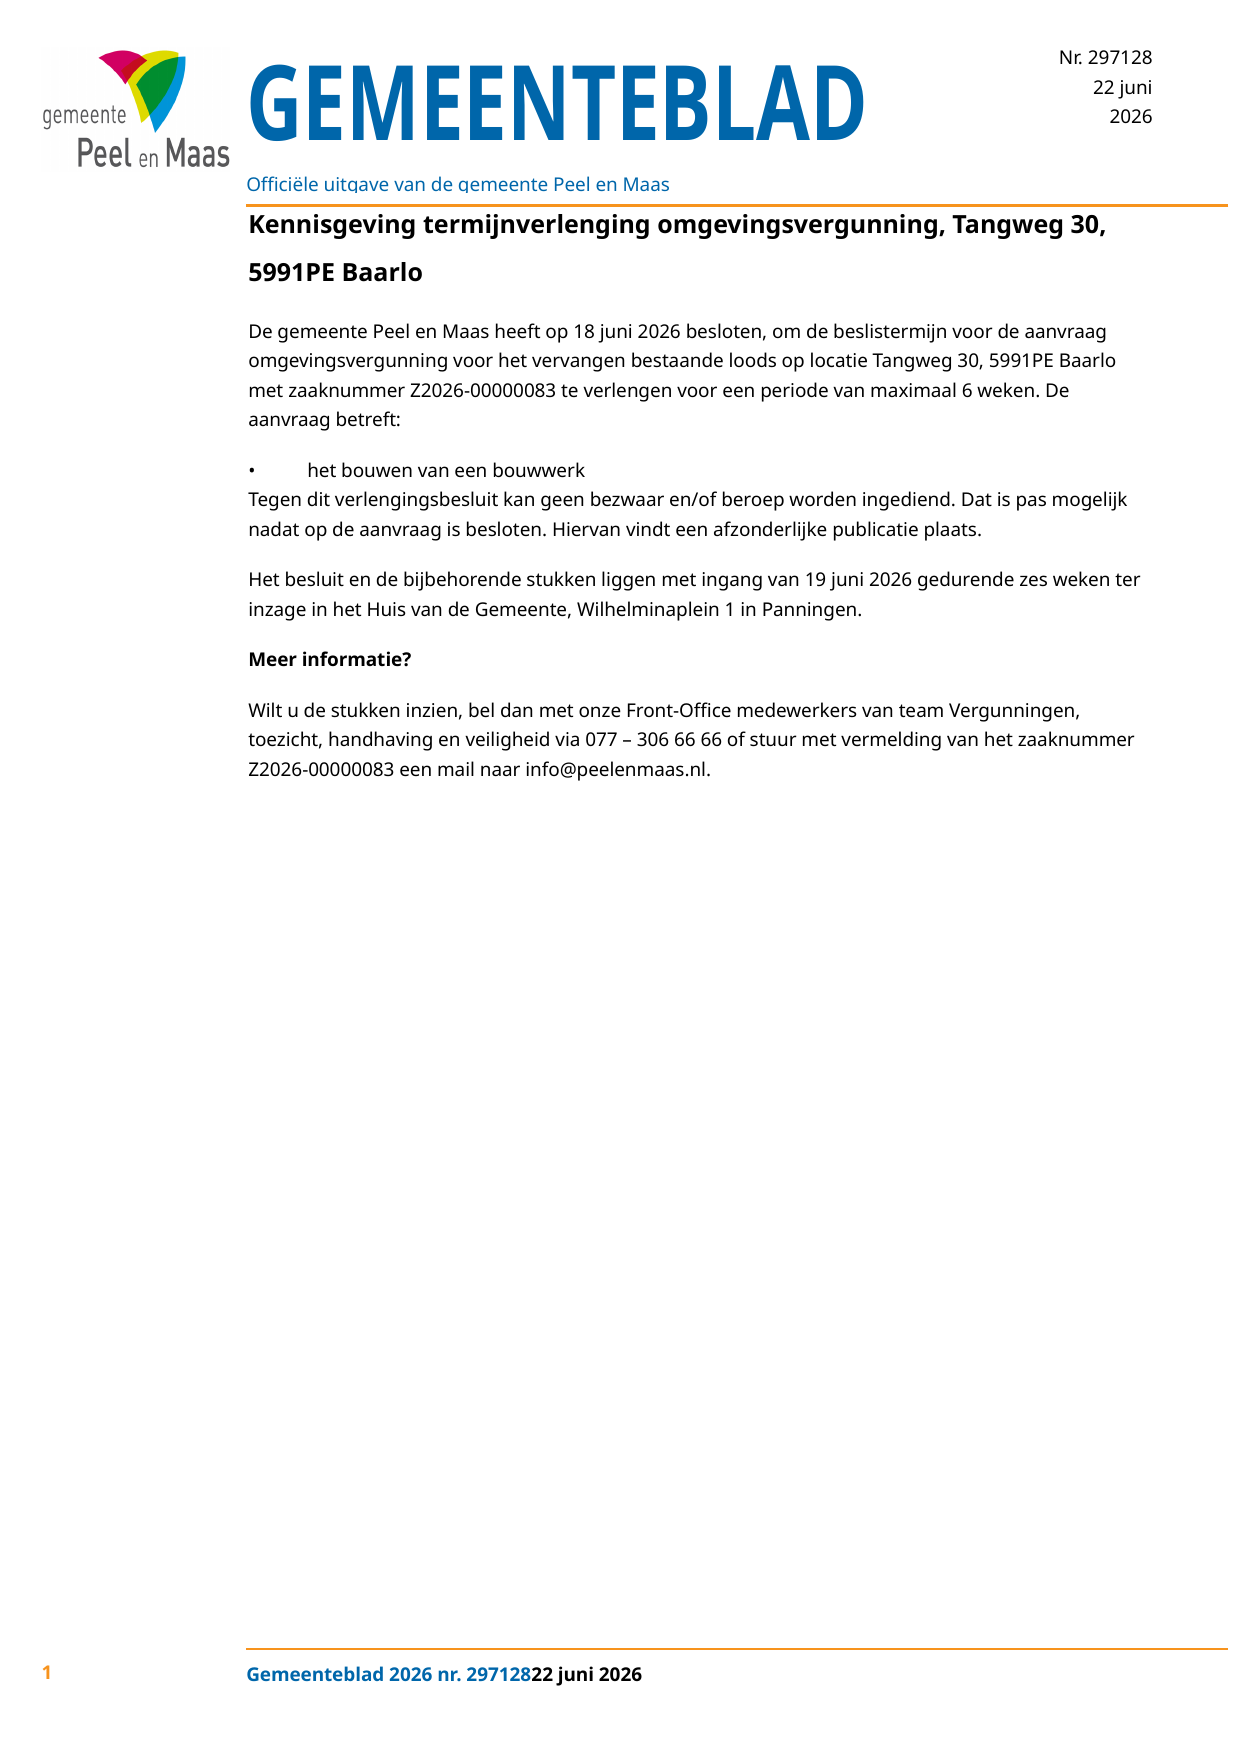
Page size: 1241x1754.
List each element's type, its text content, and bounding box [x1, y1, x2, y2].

text De gemeente Peel en Maas heeft op 18 juni 2026 besloten, om de beslistermijn voor de aanvraag omgevingsvergunning voor het vervangen bestaande loods op locatie Tangweg 30, 5991PE Baarlo met zaaknummer Z2026-00000083 te verlengen voor een periode van maximaal 6 weken. De aanvraag betreft: [248, 318, 1152, 432]
text Kennisgeving termijnverlenging omgevingsvergunning, Tangweg 30, 5991PE Baarlo [248, 207, 1152, 288]
text Tegen dit verlengingsbesluit kan geen bezwaar en/of beroep worden ingediend. Dat is pas mogelijk nadat op de aanvraag is besloten. Hiervan vindt een afzonderlijke publicatie plaats. [248, 487, 1152, 542]
list het bouwen van een bouwwerk [248, 457, 1152, 483]
text Wilt u de stukken inzien, bel dan met onze Front-Office medewerkers van team Vergunningen, toezicht, handhaving en veiligheid via 077 – 306 66 66 of stuur met vermelding van het zaaknummer Z2026-00000083 een mail naar info@peelenmaas.nl. [248, 697, 1152, 782]
text Meer informatie? [248, 647, 1152, 672]
text Het besluit en de bijbehorende stukken liggen met ingang van 19 juni 2026 gedurende zes weken ter inzage in het Huis van de Gemeente, Wilhelminaplein 1 in Panningen. [248, 567, 1152, 622]
picture [41, 47, 231, 172]
